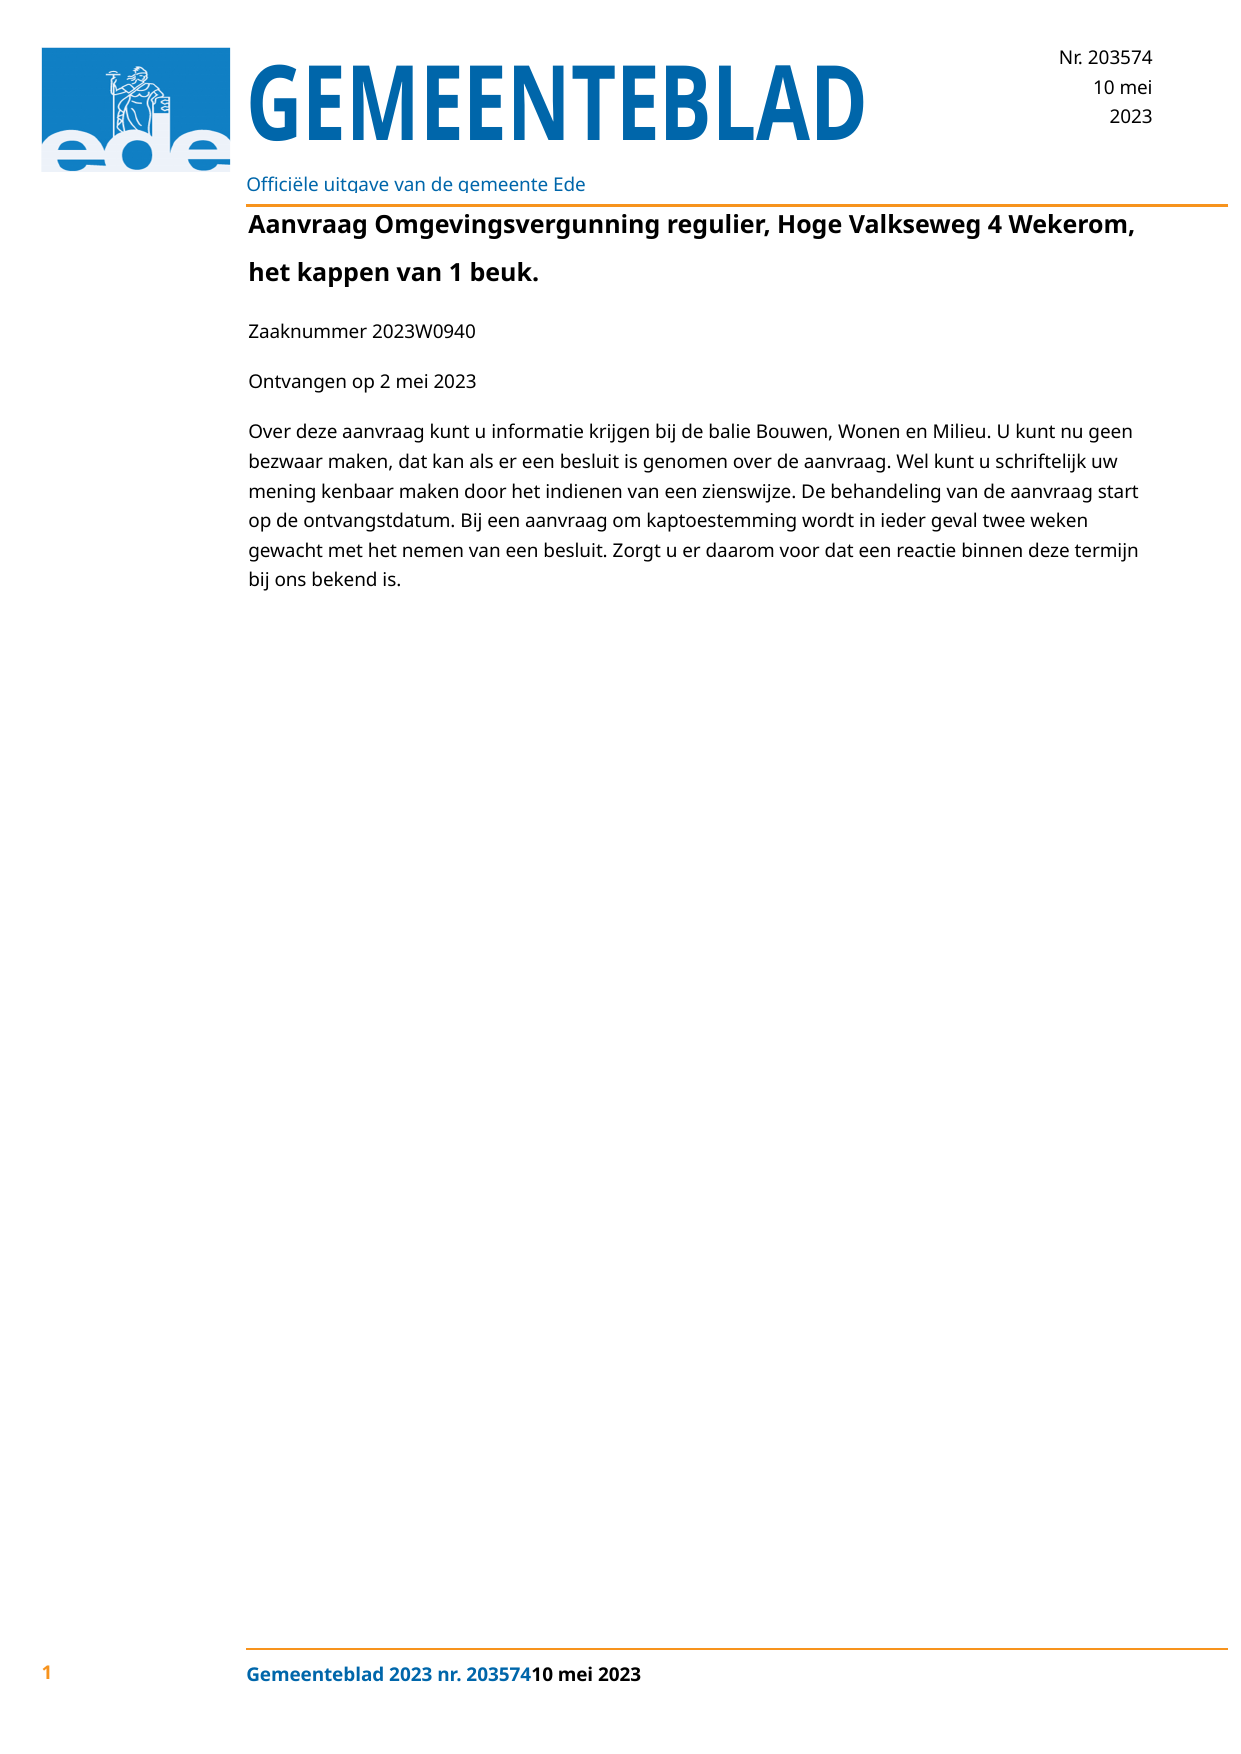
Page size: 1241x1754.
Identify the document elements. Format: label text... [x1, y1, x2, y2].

text Over deze aanvraag kunt u informatie krijgen bij de balie Bouwen, Wonen en Milieu. U kunt nu geen bezwaar maken, dat kan als er een besluit is genomen over de aanvraag. Wel kunt u schriftelijk uw mening kenbaar maken door het indienen van een zienswijze. De behandeling van de aanvraag start op de ontvangstdatum. Bij een aanvraag om kaptoestemming wordt in ieder geval twee weken gewacht met het nemen van een besluit. Zorgt u er daarom voor dat een reactie binnen deze termijn bij ons bekend is. [248, 419, 1152, 592]
text Ontvangen op 2 mei 2023 [248, 368, 1152, 394]
text Zaaknummer 2023W0940 [248, 318, 1152, 344]
picture [41, 47, 231, 172]
text Aanvraag Omgevingsvergunning regulier, Hoge Valkseweg 4 Wekerom, het kappen van 1 beuk. [248, 207, 1152, 288]
